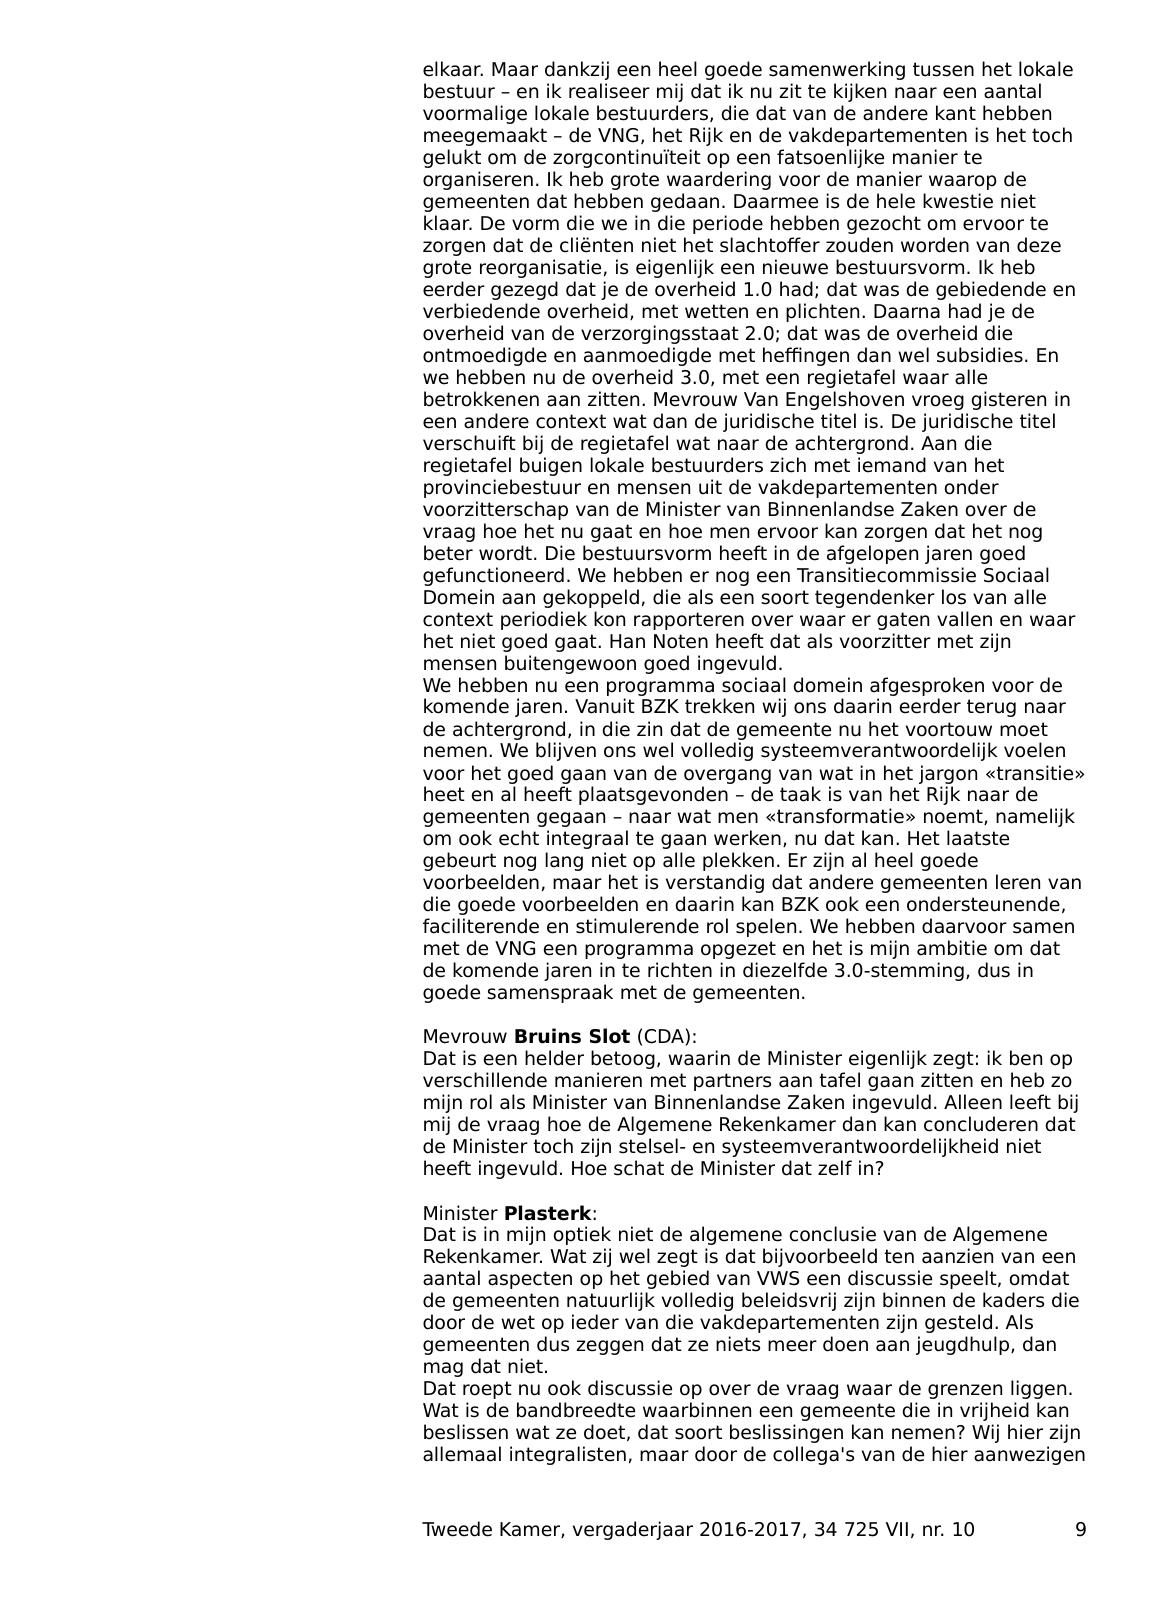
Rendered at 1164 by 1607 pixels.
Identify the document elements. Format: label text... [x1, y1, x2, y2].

text Minister Plasterk: [422, 1202, 1087, 1224]
text Mevrouw Bruins Slot (CDA): [422, 1026, 1087, 1048]
text Dat is een helder betoog, waarin de Minister eigenlijk zegt: ik ben op verschillende manieren met partners aan tafel gaan zitten en heb zo mijn rol als Minister van Binnenlandse Zaken ingevuld. Alleen leeft bij mij de vraag hoe de Algemene Rekenkamer dan kan concluderen dat de Minister toch zijn stelsel- en systeemverantwoordelijkheid niet heeft ingevuld. Hoe schat de Minister dat zelf in? [422, 1048, 1087, 1180]
text Dat roept nu ook discussie op over de vraag waar de grenzen liggen. Wat is de bandbreedte waarbinnen een gemeente die in vrijheid kan beslissen wat ze doet, dat soort beslissingen kan nemen? Wij hier zijn allemaal integralisten, maar door de collega's van de hier aanwezigen [422, 1378, 1087, 1466]
text We hebben nu een programma sociaal domein afgesproken voor de komende jaren. Vanuit BZK trekken wij ons daarin eerder terug naar de achtergrond, in die zin dat de gemeente nu het voortouw moet nemen. We blijven ons wel volledig systeemverantwoordelijk voelen voor het goed gaan van de overgang van wat in het jargon «transitie» heet en al heeft plaatsgevonden – de taak is van het Rijk naar de gemeenten gegaan – naar wat men «transformatie» noemt, namelijk om ook echt integraal te gaan werken, nu dat kan. Het laatste gebeurt nog lang niet op alle plekken. Er zijn al heel goede voorbeelden, maar het is verstandig dat andere gemeenten leren van die goede voorbeelden en daarin kan BZK ook een ondersteunende, faciliterende en stimulerende rol spelen. We hebben daarvoor samen met de VNG een programma opgezet en het is mijn ambitie om dat de komende jaren in te richten in diezelfde 3.0-stemming, dus in goede samenspraak met de gemeenten. [422, 674, 1087, 1004]
text Dat is in mijn optiek niet de algemene conclusie van de Algemene Rekenkamer. Wat zij wel zegt is dat bijvoorbeeld ten aanzien van een aantal aspecten op het gebied van VWS een discussie speelt, omdat de gemeenten natuurlijk volledig beleidsvrij zijn binnen de kaders die door de wet op ieder van die vakdepartementen zijn gesteld. Als gemeenten dus zeggen dat ze niets meer doen aan jeugdhulp, dan mag dat niet. [422, 1224, 1087, 1378]
text elkaar. Maar dankzij een heel goede samenwerking tussen het lokale bestuur – en ik realiseer mij dat ik nu zit te kijken naar een aantal voormalige lokale bestuurders, die dat van de andere kant hebben meegemaakt – de VNG, het Rijk en de vakdepartementen is het toch gelukt om de zorgcontinuïteit op een fatsoenlijke manier te organiseren. Ik heb grote waardering voor de manier waarop de gemeenten dat hebben gedaan. Daarmee is de hele kwestie niet klaar. De vorm die we in die periode hebben gezocht om ervoor te zorgen dat de cliënten niet het slachtoffer zouden worden van deze grote reorganisatie, is eigenlijk een nieuwe bestuursvorm. Ik heb eerder gezegd dat je de overheid 1.0 had; dat was de gebiedende en verbiedende overheid, met wetten en plichten. Daarna had je de overheid van de verzorgingsstaat 2.0; dat was de overheid die ontmoedigde en aanmoedigde met heffingen dan wel subsidies. En we hebben nu de overheid 3.0, met een regietafel waar alle betrokkenen aan zitten. Mevrouw Van Engelshoven vroeg gisteren in een andere context wat dan de juridische titel is. De juridische titel verschuift bij de regietafel wat naar de achtergrond. Aan die regietafel buigen lokale bestuurders zich met iemand van het provinciebestuur en mensen uit de vakdepartementen onder voorzitterschap van de Minister van Binnenlandse Zaken over de vraag hoe het nu gaat en hoe men ervoor kan zorgen dat het nog beter wordt. Die bestuursvorm heeft in de afgelopen jaren goed gefunctioneerd. We hebben er nog een Transitiecommissie Sociaal Domein aan gekoppeld, die als een soort tegendenker los van alle context periodiek kon rapporteren over waar er gaten vallen en waar het niet goed gaat. Han Noten heeft dat als voorzitter met zijn mensen buitengewoon goed ingevuld. [422, 59, 1087, 674]
